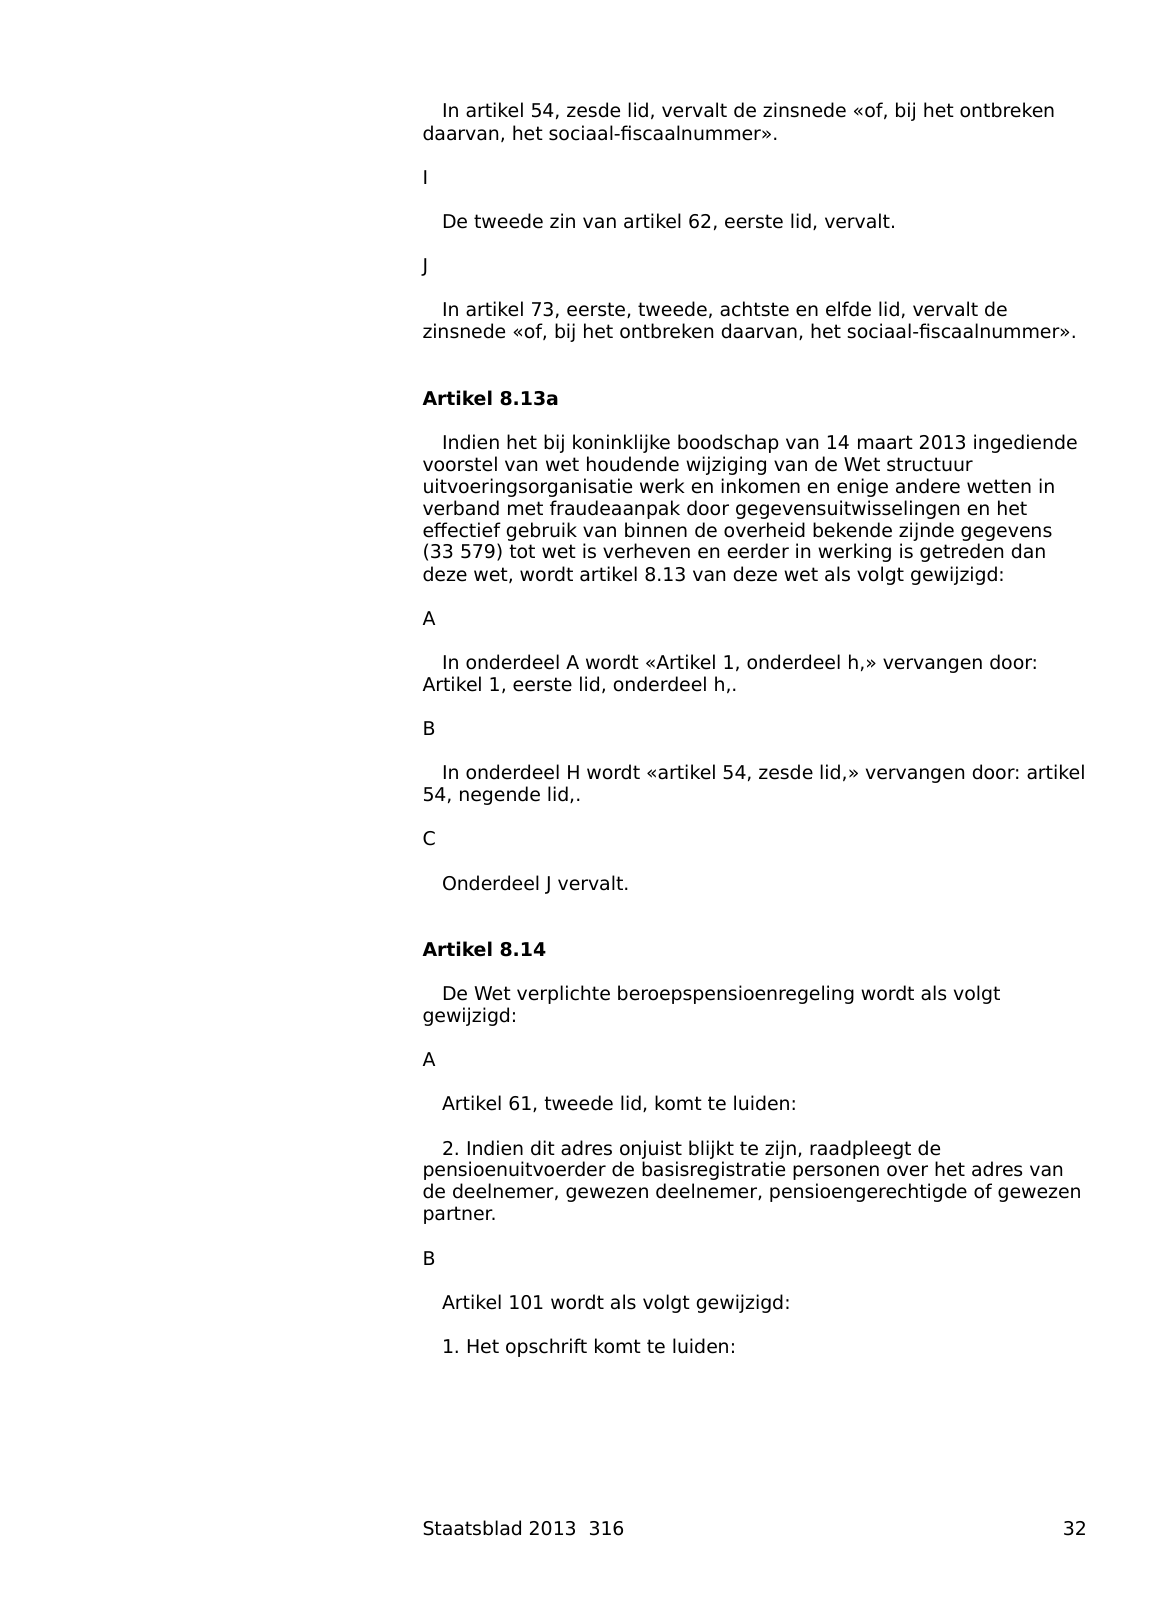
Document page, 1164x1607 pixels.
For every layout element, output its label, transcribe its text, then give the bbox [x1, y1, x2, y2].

text I [422, 167, 1087, 188]
text B [422, 1247, 1087, 1269]
text De tweede zin van artikel 62, eerste lid, vervalt. [422, 211, 1087, 233]
text In onderdeel A wordt «Artikel 1, onderdeel h,» vervangen door: Artikel 1, eerste lid, onderdeel h,. [422, 652, 1087, 696]
text A [422, 608, 1087, 629]
text De Wet verplichte beroepspensioenregeling wordt als volgt gewijzigd: [422, 983, 1087, 1027]
text In artikel 73, eerste, tweede, achtste en elfde lid, vervalt de zinsnede «of, bij het ontbreken daarvan, het sociaal-fiscaalnummer». [422, 299, 1087, 343]
text Artikel 101 wordt als volgt gewijzigd: [422, 1292, 1087, 1314]
text B [422, 718, 1087, 740]
subtitle Artikel 8.13a [422, 387, 1087, 409]
subtitle Artikel 8.14 [422, 939, 1087, 961]
text Artikel 61, tweede lid, komt te luiden: [422, 1093, 1087, 1115]
text In onderdeel H wordt «artikel 54, zesde lid,» vervangen door: artikel 54, negende lid,. [422, 762, 1087, 806]
text Onderdeel J vervalt. [422, 872, 1087, 894]
text Indien het bij koninklijke boodschap van 14 maart 2013 ingediende voorstel van wet houdende wijziging van de Wet structuur uitvoeringsorganisatie werk en inkomen en enige andere wetten in verband met fraudeaanpak door gegevensuitwisselingen en het effectief gebruik van binnen de overheid bekende zijnde gegevens (33 579) tot wet is verheven en eerder in werking is getreden dan deze wet, wordt artikel 8.13 van deze wet als volgt gewijzigd: [422, 432, 1087, 585]
text 1. Het opschrift komt te luiden: [422, 1336, 1087, 1358]
text J [422, 255, 1087, 277]
text In artikel 54, zesde lid, vervalt de zinsnede «of, bij het ontbreken daarvan, het sociaal-fiscaalnummer». [422, 100, 1087, 144]
text A [422, 1049, 1087, 1071]
text 2. Indien dit adres onjuist blijkt te zijn, raadpleegt de pensioenuitvoerder de basisregistratie personen over het adres van de deelnemer, gewezen deelnemer, pensioengerechtigde of gewezen partner. [422, 1137, 1087, 1225]
text C [422, 828, 1087, 850]
